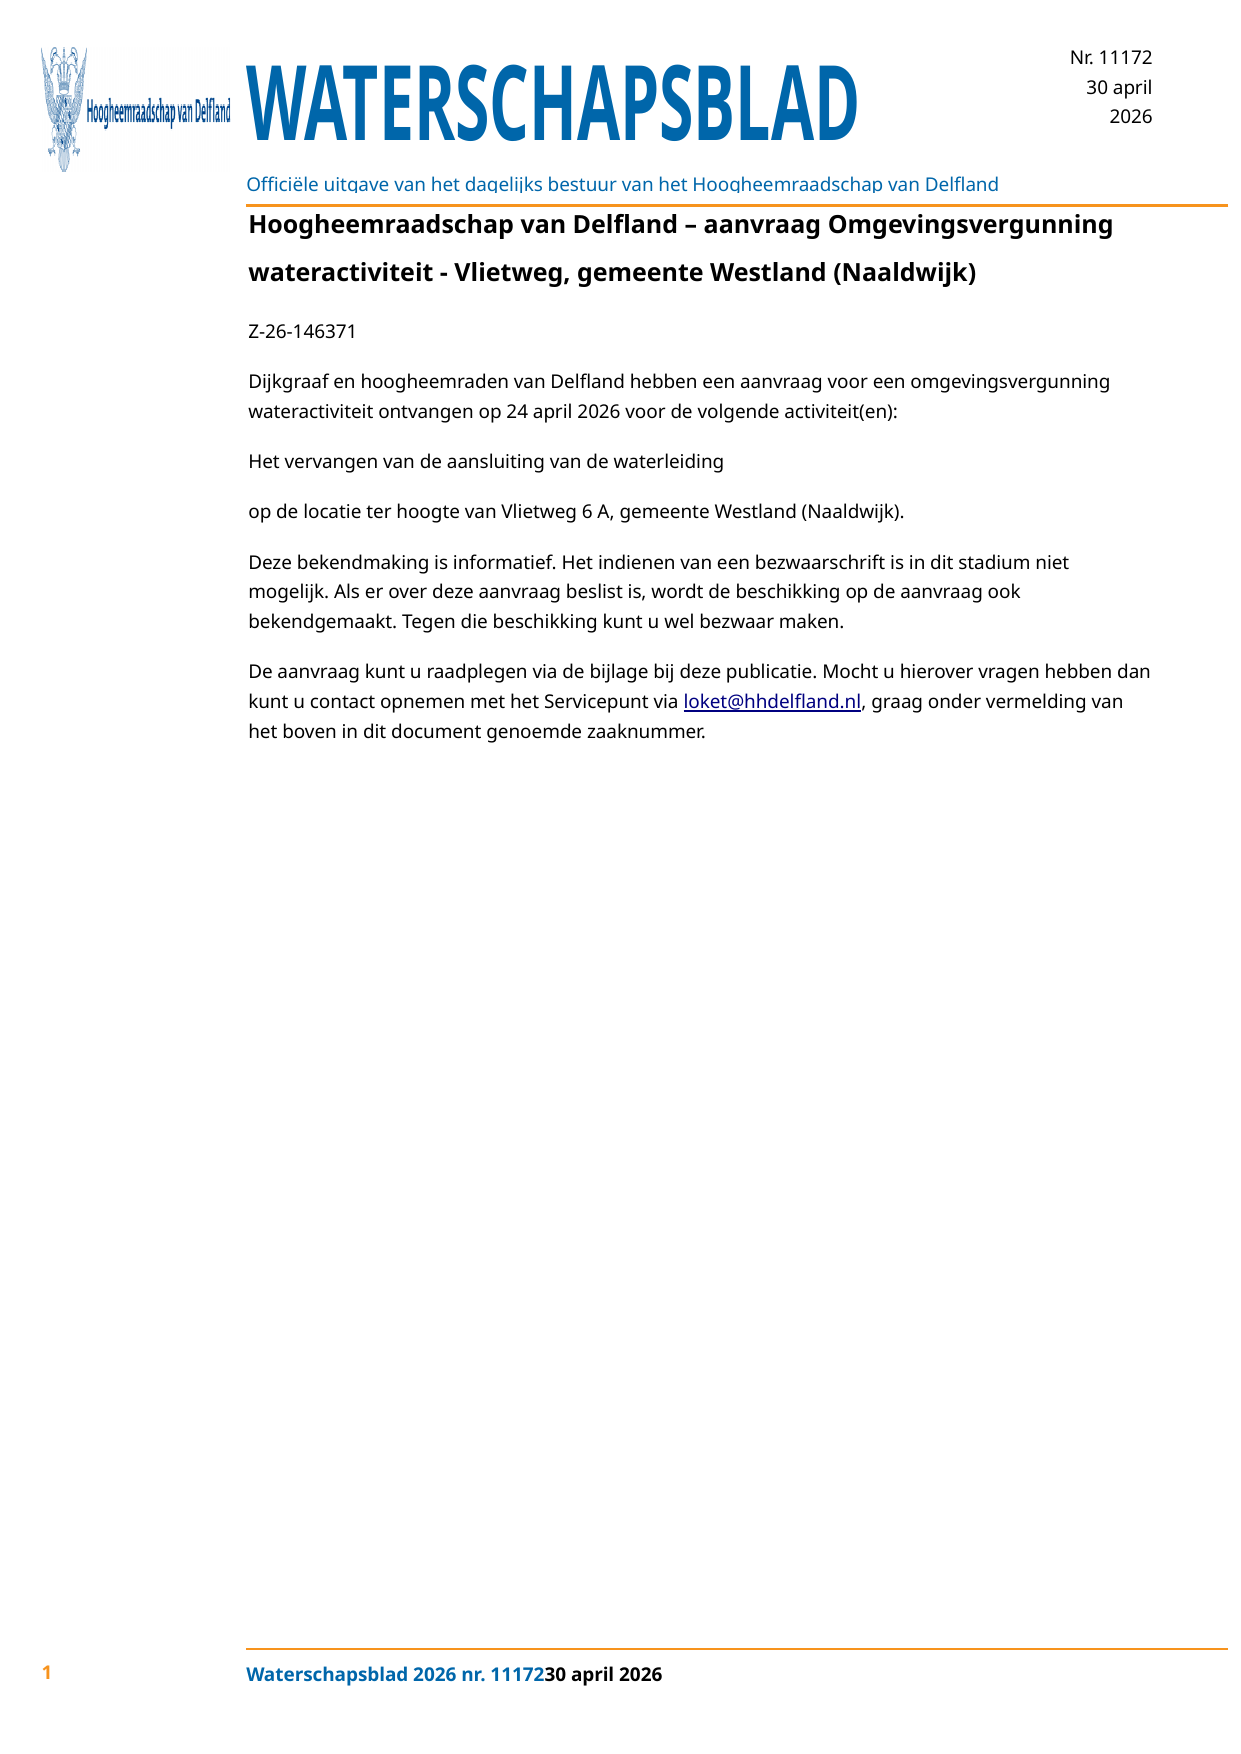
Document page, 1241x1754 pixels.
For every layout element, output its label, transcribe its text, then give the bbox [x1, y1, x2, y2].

text Deze bekendmaking is informatief. Het indienen van een bezwaarschrift is in dit stadium niet mogelijk. Als er over deze aanvraag beslist is, wordt de beschikking op de aanvraag ook bekendgemaakt. Tegen die beschikking kunt u wel bezwaar maken. [248, 549, 1152, 634]
text Z-26-146371 [248, 318, 1152, 344]
picture [41, 47, 231, 172]
text Dijkgraaf en hoogheemraden van Delfland hebben een aanvraag voor een omgevingsvergunning wateractiviteit ontvangen op 24 april 2026 voor de volgende activiteit(en): [248, 368, 1152, 424]
text op de locatie ter hoogte van Vlietweg 6 A, gemeente Westland (Naaldwijk). [248, 499, 1152, 524]
text De aanvraag kunt u raadplegen via de bijlage bij deze publicatie. Mocht u hierover vragen hebben dan kunt u contact opnemen met het Servicepunt via loket@hhdelfland.nl, graag onder vermelding van het boven in dit document genoemde zaaknummer. [248, 659, 1152, 744]
text Het vervangen van de aansluiting van de waterleiding [248, 448, 1152, 474]
text Hoogheemraadschap van Delfland – aanvraag Omgevingsvergunning wateractiviteit - Vlietweg, gemeente Westland (Naaldwijk) [248, 207, 1152, 288]
